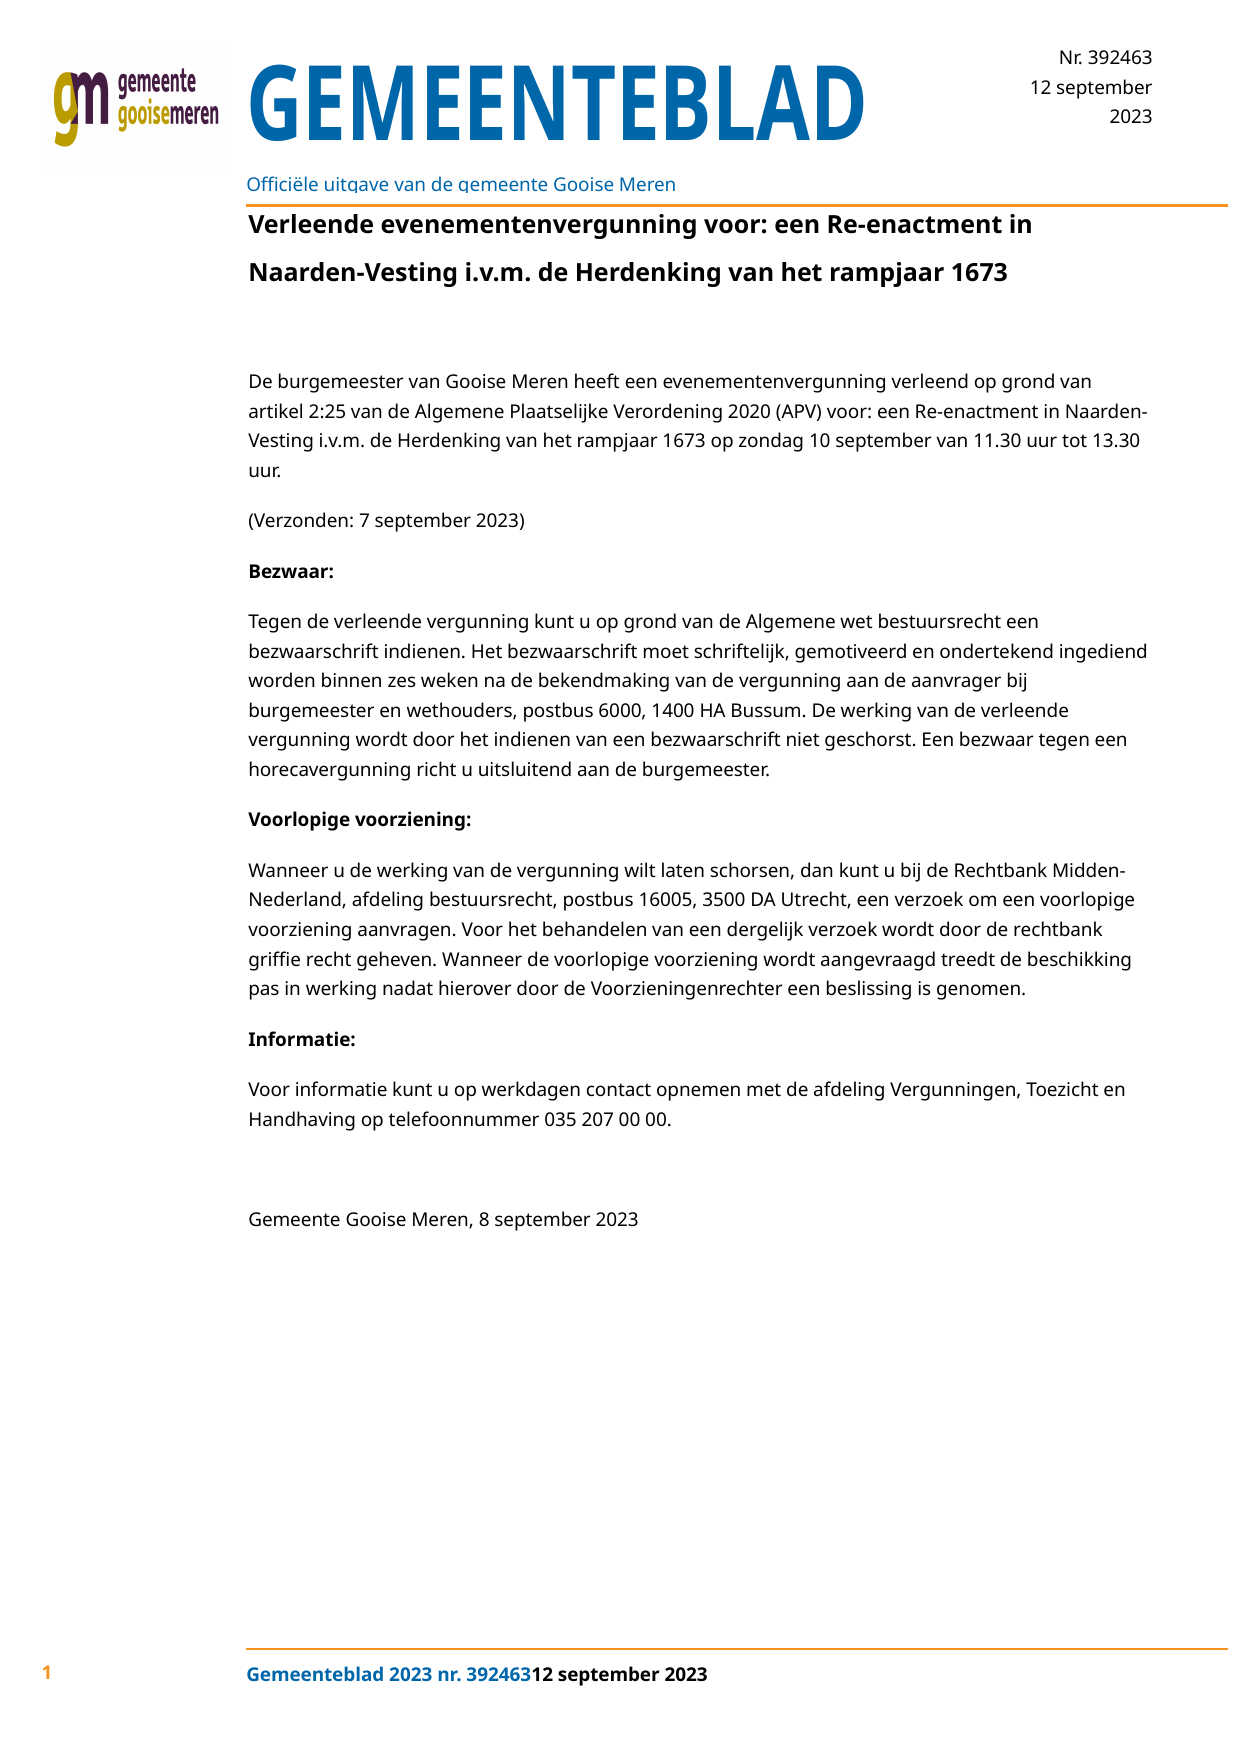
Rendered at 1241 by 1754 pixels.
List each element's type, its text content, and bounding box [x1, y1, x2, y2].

text Voor informatie kunt u op werkdagen contact opnemen met de afdeling Vergunningen, Toezicht en Handhaving op telefoonnummer 035 207 00 00. [248, 1076, 1152, 1132]
text Gemeente Gooise Meren, 8 september 2023 [248, 1207, 1152, 1232]
text (Verzonden: 7 september 2023) [248, 507, 1152, 533]
text Tegen de verleende vergunning kunt u op grond van de Algemene wet bestuursrecht een bezwaarschrift indienen. Het bezwaarschrift moet schriftelijk, gemotiveerd en ondertekend ingediend worden binnen zes weken na de bekendmaking van de vergunning aan de aanvrager bij burgemeester en wethouders, postbus 6000, 1400 HA Bussum. De werking van de verleende vergunning wordt door het indienen van een bezwaarschrift niet geschorst. Een bezwaar tegen een horecavergunning richt u uitsluitend aan de burgemeester. [248, 608, 1152, 782]
text Bezwaar: [248, 558, 1152, 584]
picture [41, 47, 231, 172]
text De burgemeester van Gooise Meren heeft een evenementenvergunning verleend op grond van artikel 2:25 van de Algemene Plaatselijke Verordening 2020 (APV) voor: een Re-enactment in Naarden-Vesting i.v.m. de Herdenking van het rampjaar 1673 op zondag 10 september van 11.30 uur tot 13.30 uur. [248, 368, 1152, 483]
text Wanneer u de werking van de vergunning wilt laten schorsen, dan kunt u bij de Rechtbank Midden-Nederland, afdeling bestuursrecht, postbus 16005, 3500 DA Utrecht, een verzoek om een voorlopige voorziening aanvragen. Voor het behandelen van een dergelijk verzoek wordt door de rechtbank griffie recht geheven. Wanneer de voorlopige voorziening wordt aangevraagd treedt de beschikking pas in werking nadat hierover door de Voorzieningenrechter een beslissing is genomen. [248, 857, 1152, 1001]
text Informatie: [248, 1026, 1152, 1052]
text Verleende evenementenvergunning voor: een Re-enactment in Naarden-Vesting i.v.m. de Herdenking van het rampjaar 1673 [248, 207, 1152, 288]
text Voorlopige voorziening: [248, 807, 1152, 832]
